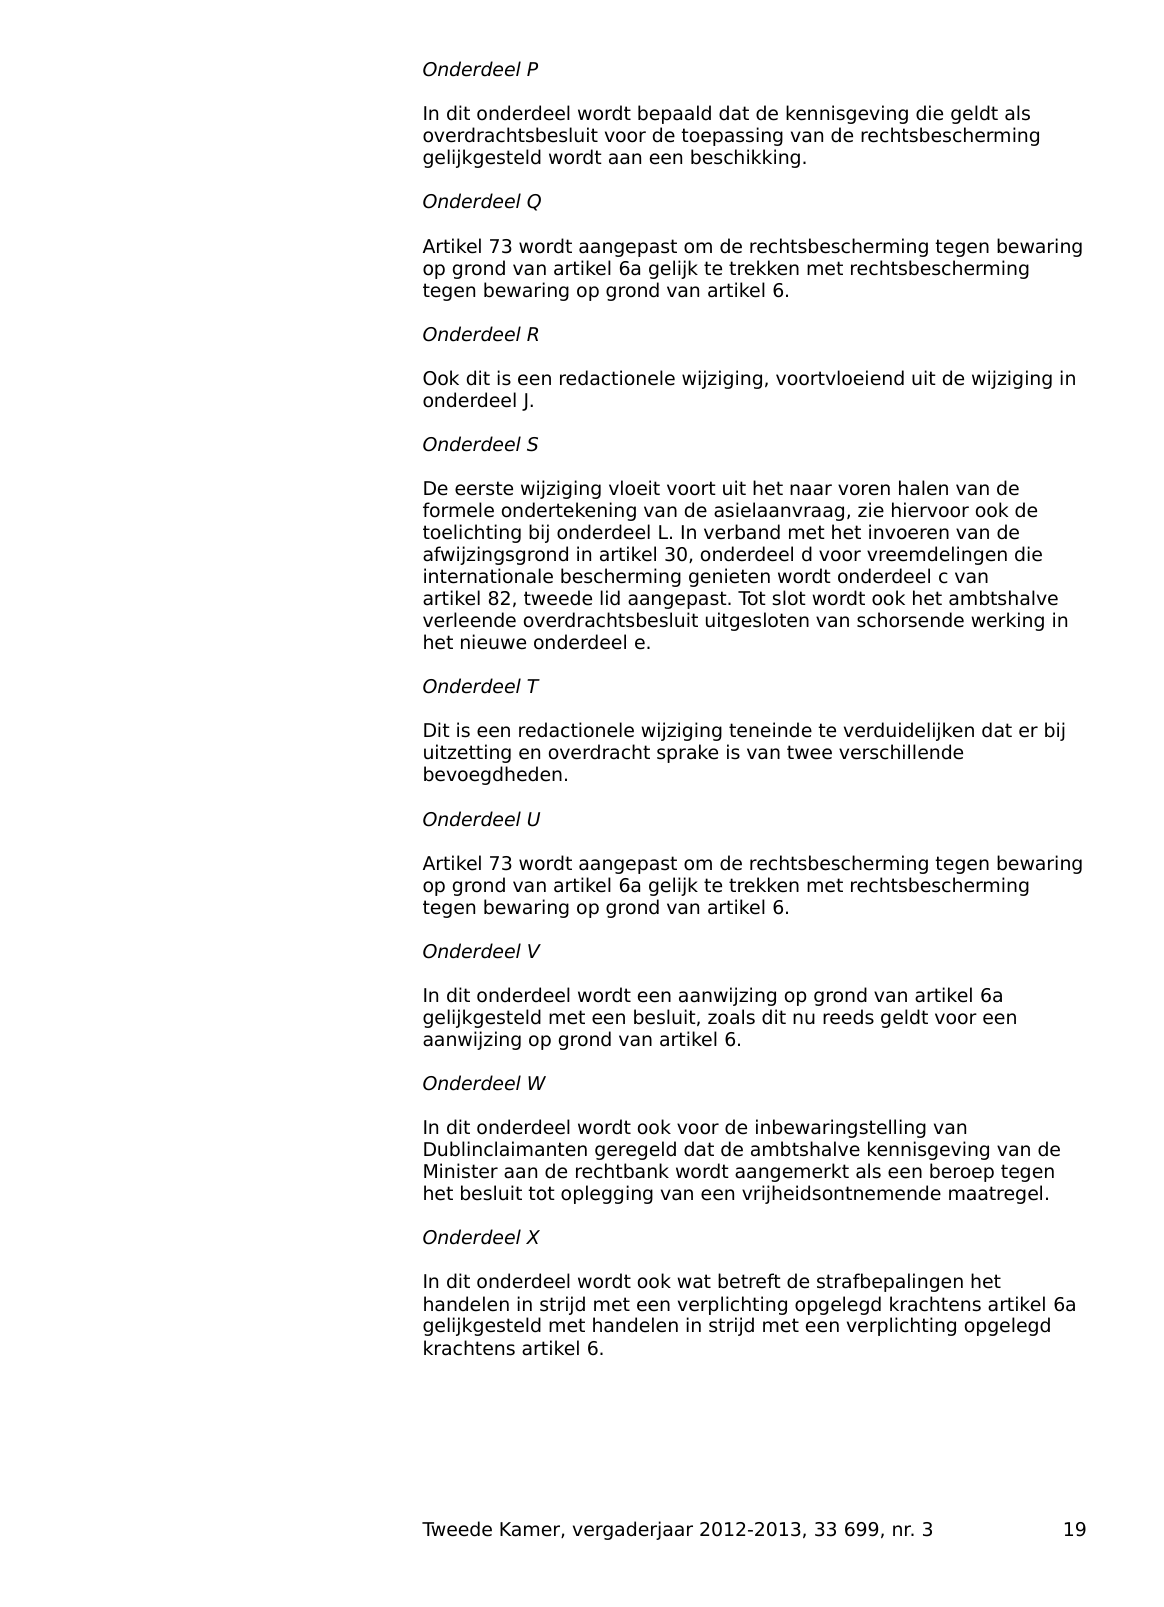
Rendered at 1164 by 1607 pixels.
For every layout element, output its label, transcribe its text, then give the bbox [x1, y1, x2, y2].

text Ook dit is een redactionele wijziging, voortvloeiend uit de wijziging in onderdeel J. [422, 368, 1087, 412]
subtitle Onderdeel S [422, 434, 1087, 456]
text De eerste wijziging vloeit voort uit het naar voren halen van de formele ondertekening van de asielaanvraag, zie hiervoor ook de toelichting bij onderdeel L. In verband met het invoeren van de afwijzingsgrond in artikel 30, onderdeel d voor vreemdelingen die internationale bescherming genieten wordt onderdeel c van artikel 82, tweede lid aangepast. Tot slot wordt ook het ambtshalve verleende overdrachtsbesluit uitgesloten van schorsende werking in het nieuwe onderdeel e. [422, 478, 1087, 654]
text In dit onderdeel wordt bepaald dat de kennisgeving die geldt als overdrachtsbesluit voor de toepassing van de rechtsbescherming gelijkgesteld wordt aan een beschikking. [422, 103, 1087, 169]
text In dit onderdeel wordt ook wat betreft de strafbepalingen het handelen in strijd met een verplichting opgelegd krachtens artikel 6a gelijkgesteld met handelen in strijd met een verplichting opgelegd krachtens artikel 6. [422, 1271, 1087, 1359]
subtitle Onderdeel T [422, 676, 1087, 698]
subtitle Onderdeel R [422, 324, 1087, 346]
subtitle Onderdeel X [422, 1227, 1087, 1249]
text Dit is een redactionele wijziging teneinde te verduidelijken dat er bij uitzetting en overdracht sprake is van twee verschillende bevoegdheden. [422, 720, 1087, 786]
subtitle Onderdeel V [422, 941, 1087, 963]
subtitle Onderdeel U [422, 808, 1087, 830]
subtitle Onderdeel Q [422, 191, 1087, 213]
text Artikel 73 wordt aangepast om de rechtsbescherming tegen bewaring op grond van artikel 6a gelijk te trekken met rechtsbescherming tegen bewaring op grond van artikel 6. [422, 236, 1087, 301]
subtitle Onderdeel P [422, 59, 1087, 81]
text Artikel 73 wordt aangepast om de rechtsbescherming tegen bewaring op grond van artikel 6a gelijk te trekken met rechtsbescherming tegen bewaring op grond van artikel 6. [422, 853, 1087, 918]
text In dit onderdeel wordt een aanwijzing op grond van artikel 6a gelijkgesteld met een besluit, zoals dit nu reeds geldt voor een aanwijzing op grond van artikel 6. [422, 985, 1087, 1051]
text In dit onderdeel wordt ook voor de inbewaringstelling van Dublinclaimanten geregeld dat de ambtshalve kennisgeving van de Minister aan de rechtbank wordt aangemerkt als een beroep tegen het besluit tot oplegging van een vrijheidsontnemende maatregel. [422, 1117, 1087, 1205]
subtitle Onderdeel W [422, 1073, 1087, 1095]
